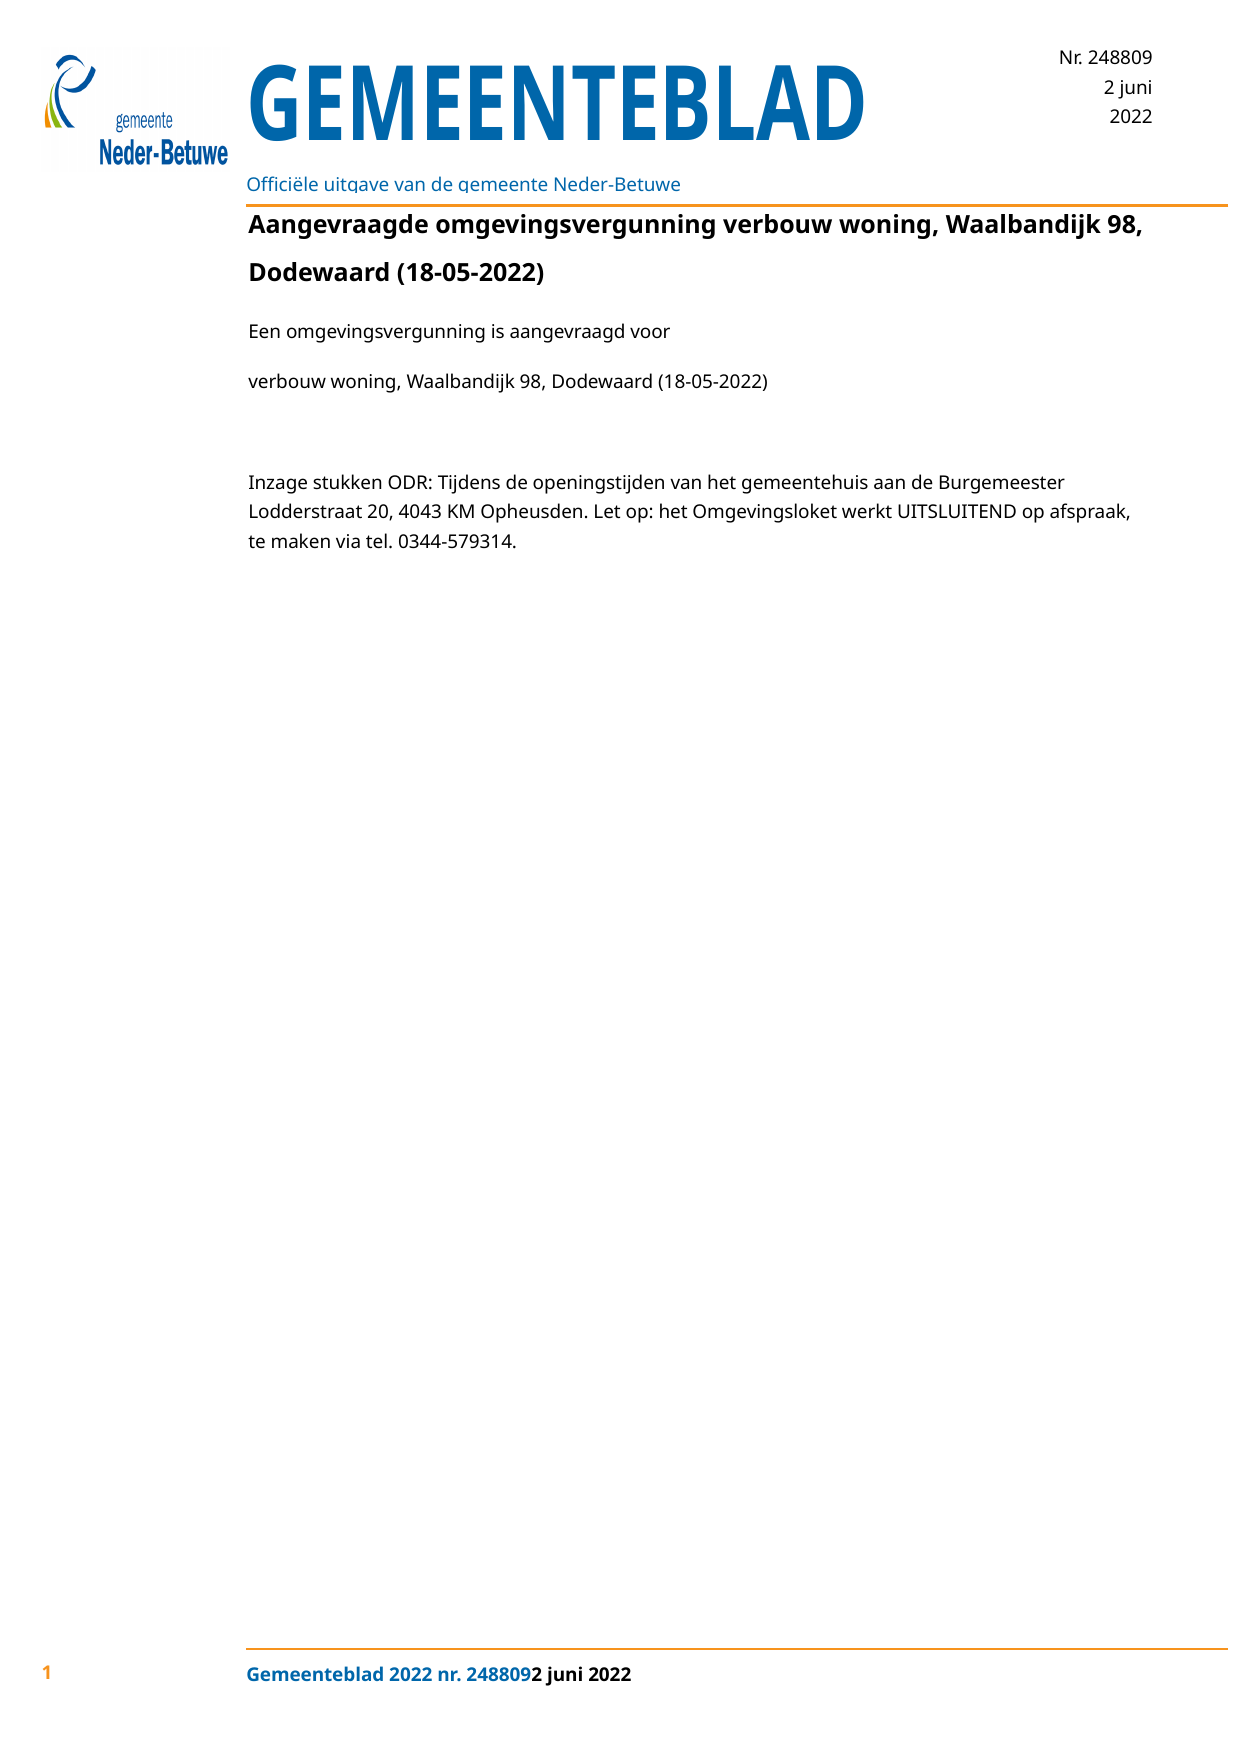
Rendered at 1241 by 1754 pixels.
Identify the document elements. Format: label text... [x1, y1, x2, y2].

text Aangevraagde omgevingsvergunning verbouw woning, Waalbandijk 98, Dodewaard (18-05-2022) [248, 207, 1152, 288]
text Een omgevingsvergunning is aangevraagd voor [248, 318, 1152, 344]
picture [41, 47, 231, 172]
text Inzage stukken ODR: Tijdens de openingstijden van het gemeentehuis aan de Burgemeester Lodderstraat 20, 4043 KM Opheusden. Let op: het Omgevingsloket werkt UITSLUITEND op afspraak, te maken via tel. 0344-579314. [248, 469, 1152, 554]
text verbouw woning, Waalbandijk 98, Dodewaard (18-05-2022) [248, 368, 1152, 394]
